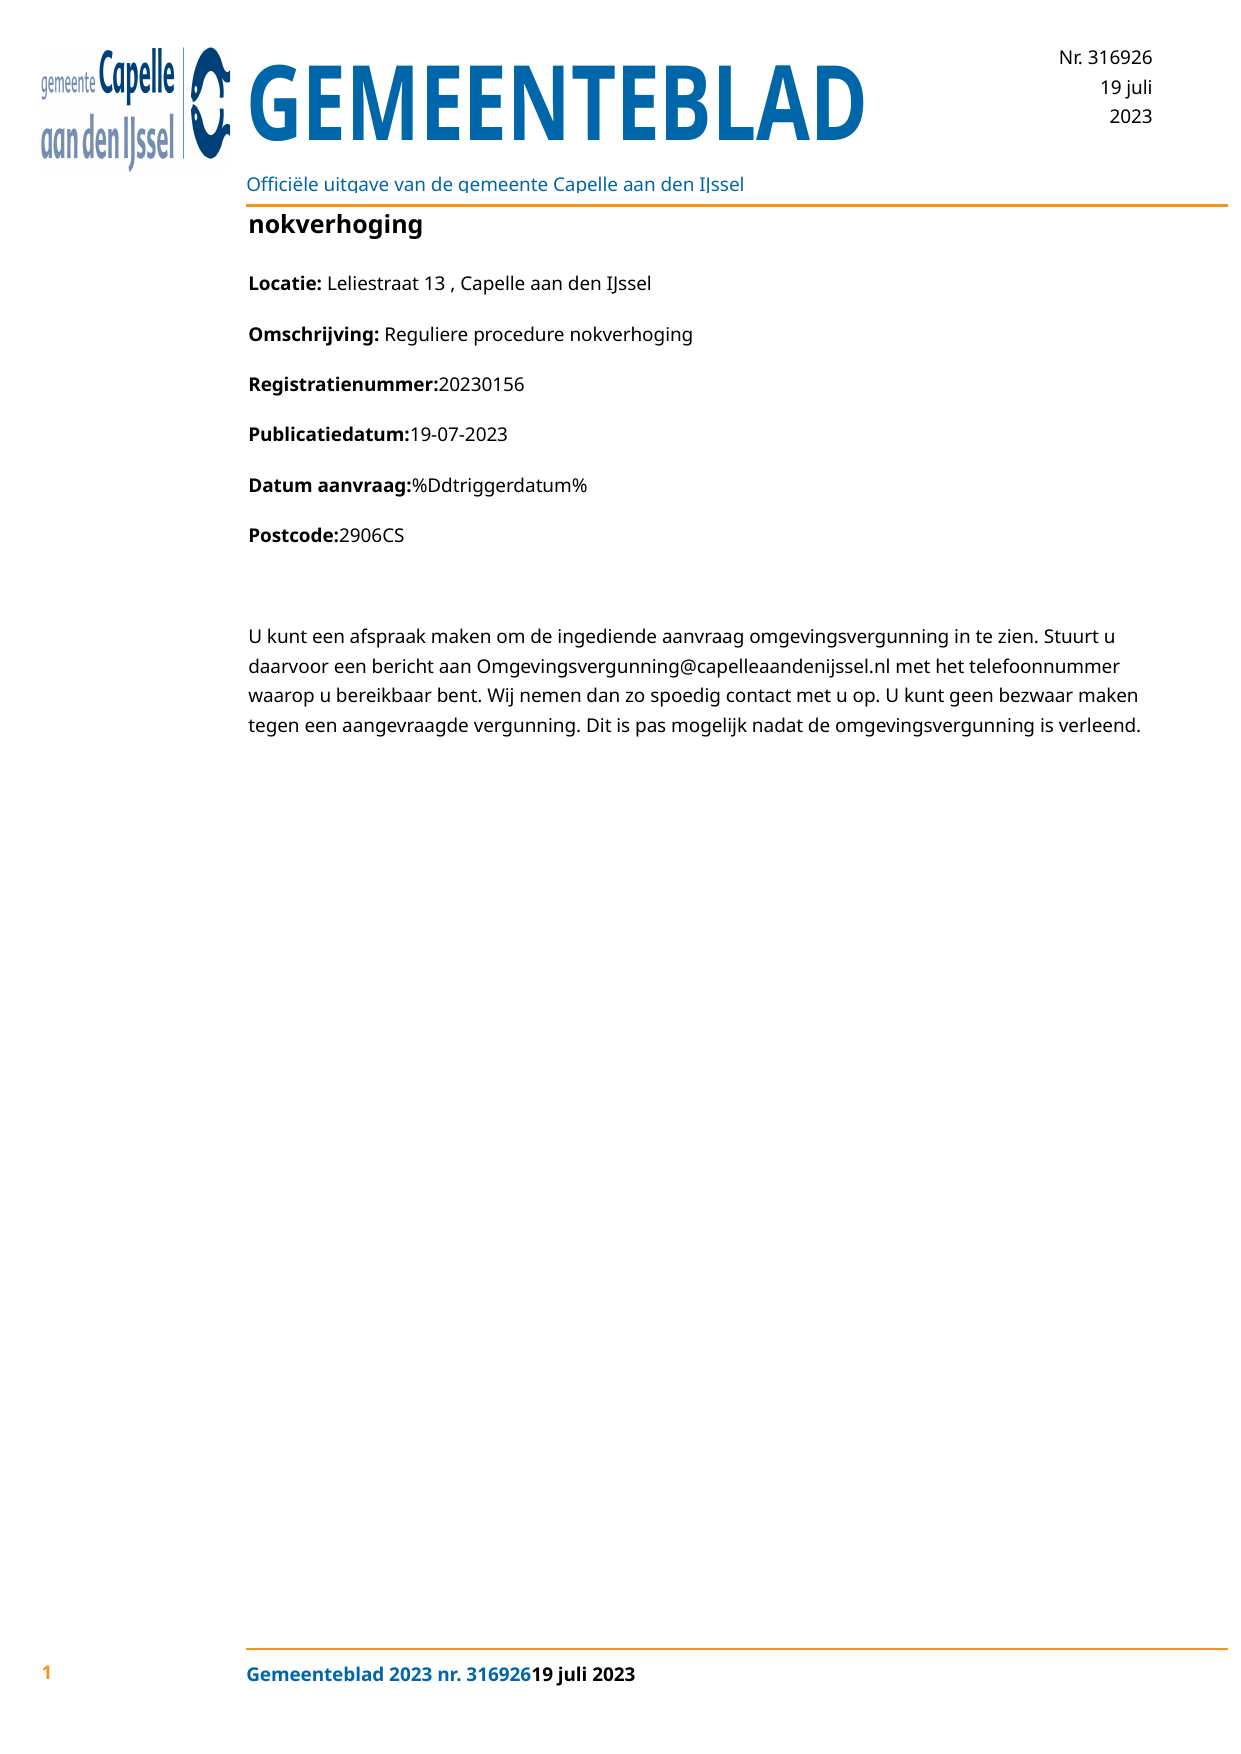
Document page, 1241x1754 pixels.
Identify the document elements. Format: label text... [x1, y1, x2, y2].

text Postcode:2906CS [248, 522, 1152, 548]
text Locatie: Leliestraat 13 , Capelle aan den IJssel [248, 270, 1152, 296]
text U kunt een afspraak maken om de ingediende aanvraag omgevingsvergunning in te zien. Stuurt u daarvoor een bericht aan Omgevingsvergunning@capelleaandenijssel.nl met het telefoonnummer waarop u bereikbaar bent. Wij nemen dan zo spoedig contact met u op. U kunt geen bezwaar maken tegen een aangevraagde vergunning. Dit is pas mogelijk nadat de omgevingsvergunning is verleend. [248, 623, 1152, 738]
text Publicatiedatum:19-07-2023 [248, 422, 1152, 447]
picture [41, 47, 231, 172]
text Registratienummer:20230156 [248, 371, 1152, 397]
text nokverhoging [248, 207, 1152, 241]
text Omschrijving: Reguliere procedure nokverhoging [248, 321, 1152, 346]
text Datum aanvraag:%Ddtriggerdatum% [248, 472, 1152, 498]
